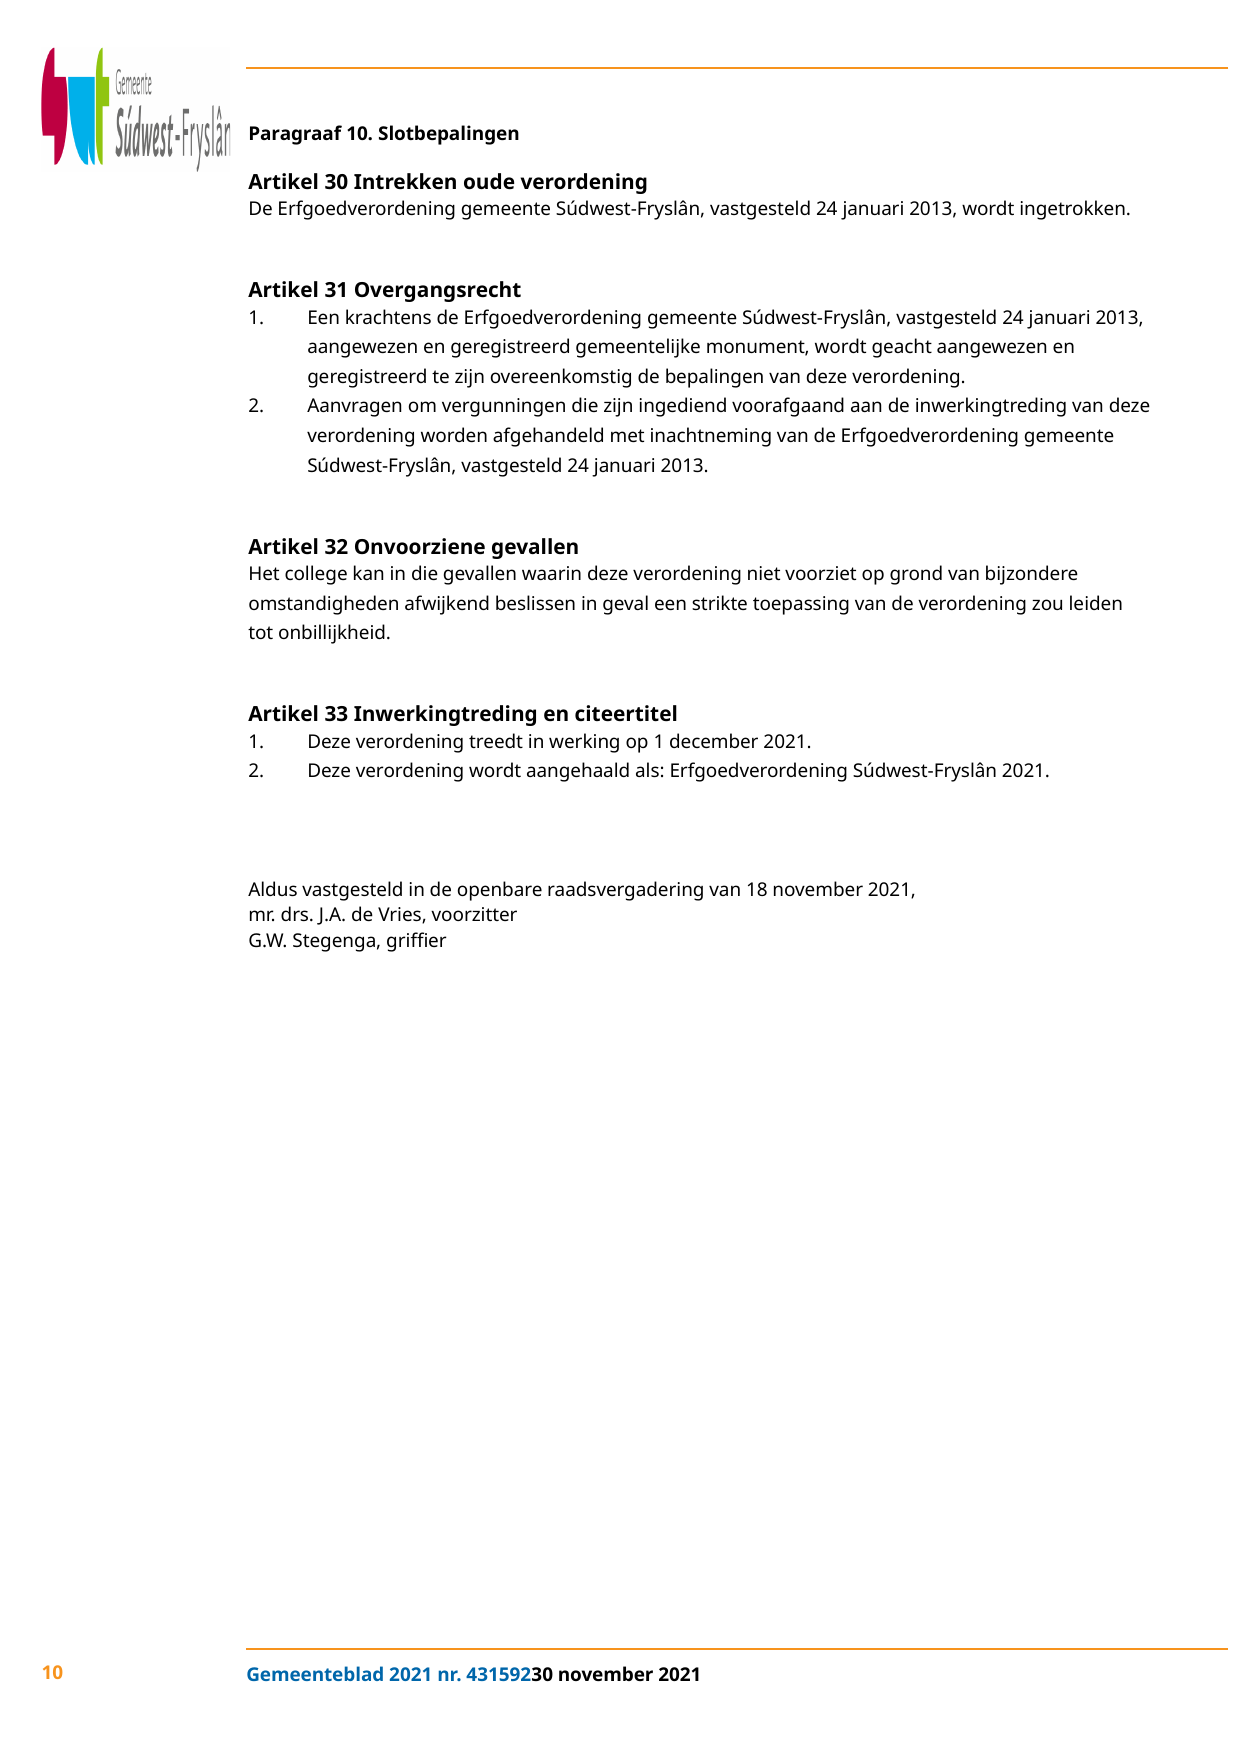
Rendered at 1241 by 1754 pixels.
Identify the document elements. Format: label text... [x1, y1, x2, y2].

text Artikel 30 Intrekken oude verordening [248, 167, 1152, 196]
picture [41, 47, 231, 172]
text Artikel 33 Inwerkingtreding en citeertitel [248, 699, 1152, 728]
text G.W. Stegenga, griffier [248, 927, 1152, 953]
text Paragraaf 10. Slotbepalingen [248, 121, 1152, 146]
list Een krachtens de Erfgoedverordening gemeente Súdwest-Fryslân, vastgesteld 24 januari 2013, aangewezen en geregistreerd gemeentelijke monument, wordt geacht aangewezen en geregistreerd te zijn overeenkomstig de bepalingen van deze verordening. [248, 304, 1152, 389]
text Aldus vastgesteld in de openbare raadsvergadering van 18 november 2021, [248, 876, 1152, 902]
text Artikel 31 Overgangsrecht [248, 276, 1152, 304]
list Deze verordening wordt aangehaald als: Erfgoedverordening Súdwest-Fryslân 2021. [248, 757, 1152, 783]
text De Erfgoedverordening gemeente Súdwest-Fryslân, vastgesteld 24 januari 2013, wordt ingetrokken. [248, 196, 1152, 221]
text Het college kan in die gevallen waarin deze verordening niet voorziet op grond van bijzondere omstandigheden afwijkend beslissen in geval een strikte toepassing van de verordening zou leiden tot onbillijkheid. [248, 560, 1152, 645]
list Deze verordening treedt in werking op 1 december 2021. [248, 728, 1152, 754]
list Aanvragen om vergunningen die zijn ingediend voorafgaand aan de inwerkingtreding van deze verordening worden afgehandeld met inachtneming van de Erfgoedverordening gemeente Súdwest-Fryslân, vastgesteld 24 januari 2013. [248, 393, 1152, 478]
text mr. drs. J.A. de Vries, voorzitter [248, 902, 1152, 927]
text Artikel 32 Onvoorziene gevallen [248, 532, 1152, 560]
